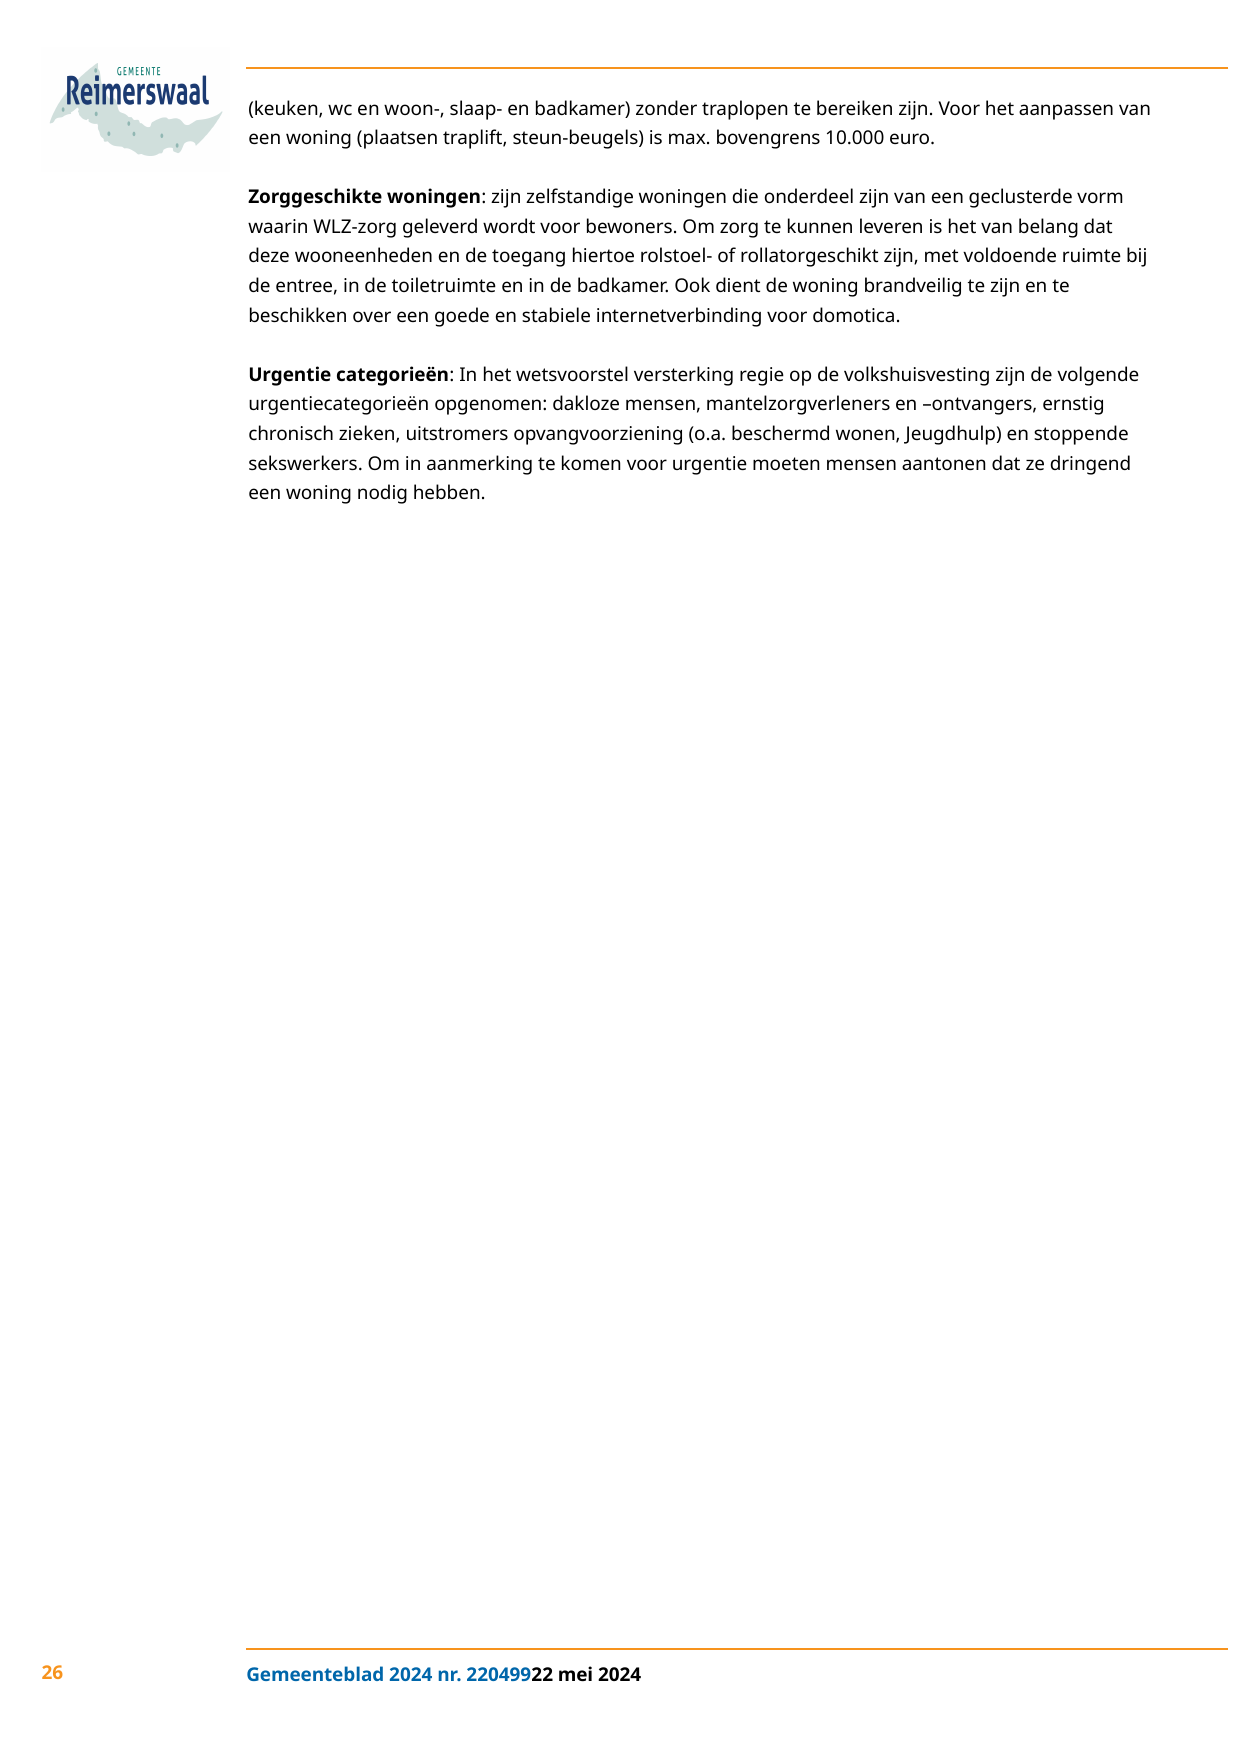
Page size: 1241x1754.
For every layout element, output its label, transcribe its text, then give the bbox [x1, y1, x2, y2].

text (keuken, wc en woon-, slaap- en badkamer) zonder traplopen te bereiken zijn. Voor het aanpassen van een woning (plaatsen traplift, steun-beugels) is max. bovengrens 10.000 euro. [248, 95, 1152, 150]
text Zorggeschikte woningen: zijn zelfstandige woningen die onderdeel zijn van een geclusterde vorm waarin WLZ-zorg geleverd wordt voor bewoners. Om zorg te kunnen leveren is het van belang dat deze wooneenheden en de toegang hiertoe rolstoel- of rollatorgeschikt zijn, met voldoende ruimte bij de entree, in de toiletruimte en in de badkamer. Ook dient de woning brandveilig te zijn en te beschikken over een goede en stabiele internetverbinding voor domotica. [248, 183, 1152, 328]
text Urgentie categorieën: In het wetsvoorstel versterking regie op de volkshuisvesting zijn de volgende urgentiecategorieën opgenomen: dakloze mensen, mantelzorgverleners en –ontvangers, ernstig chronisch zieken, uitstromers opvangvoorziening (o.a. beschermd wonen, Jeugdhulp) en stoppende sekswerkers. Om in aanmerking te komen voor urgentie moeten mensen aantonen dat ze dringend een woning nodig hebben. [248, 361, 1152, 505]
picture [41, 47, 231, 172]
